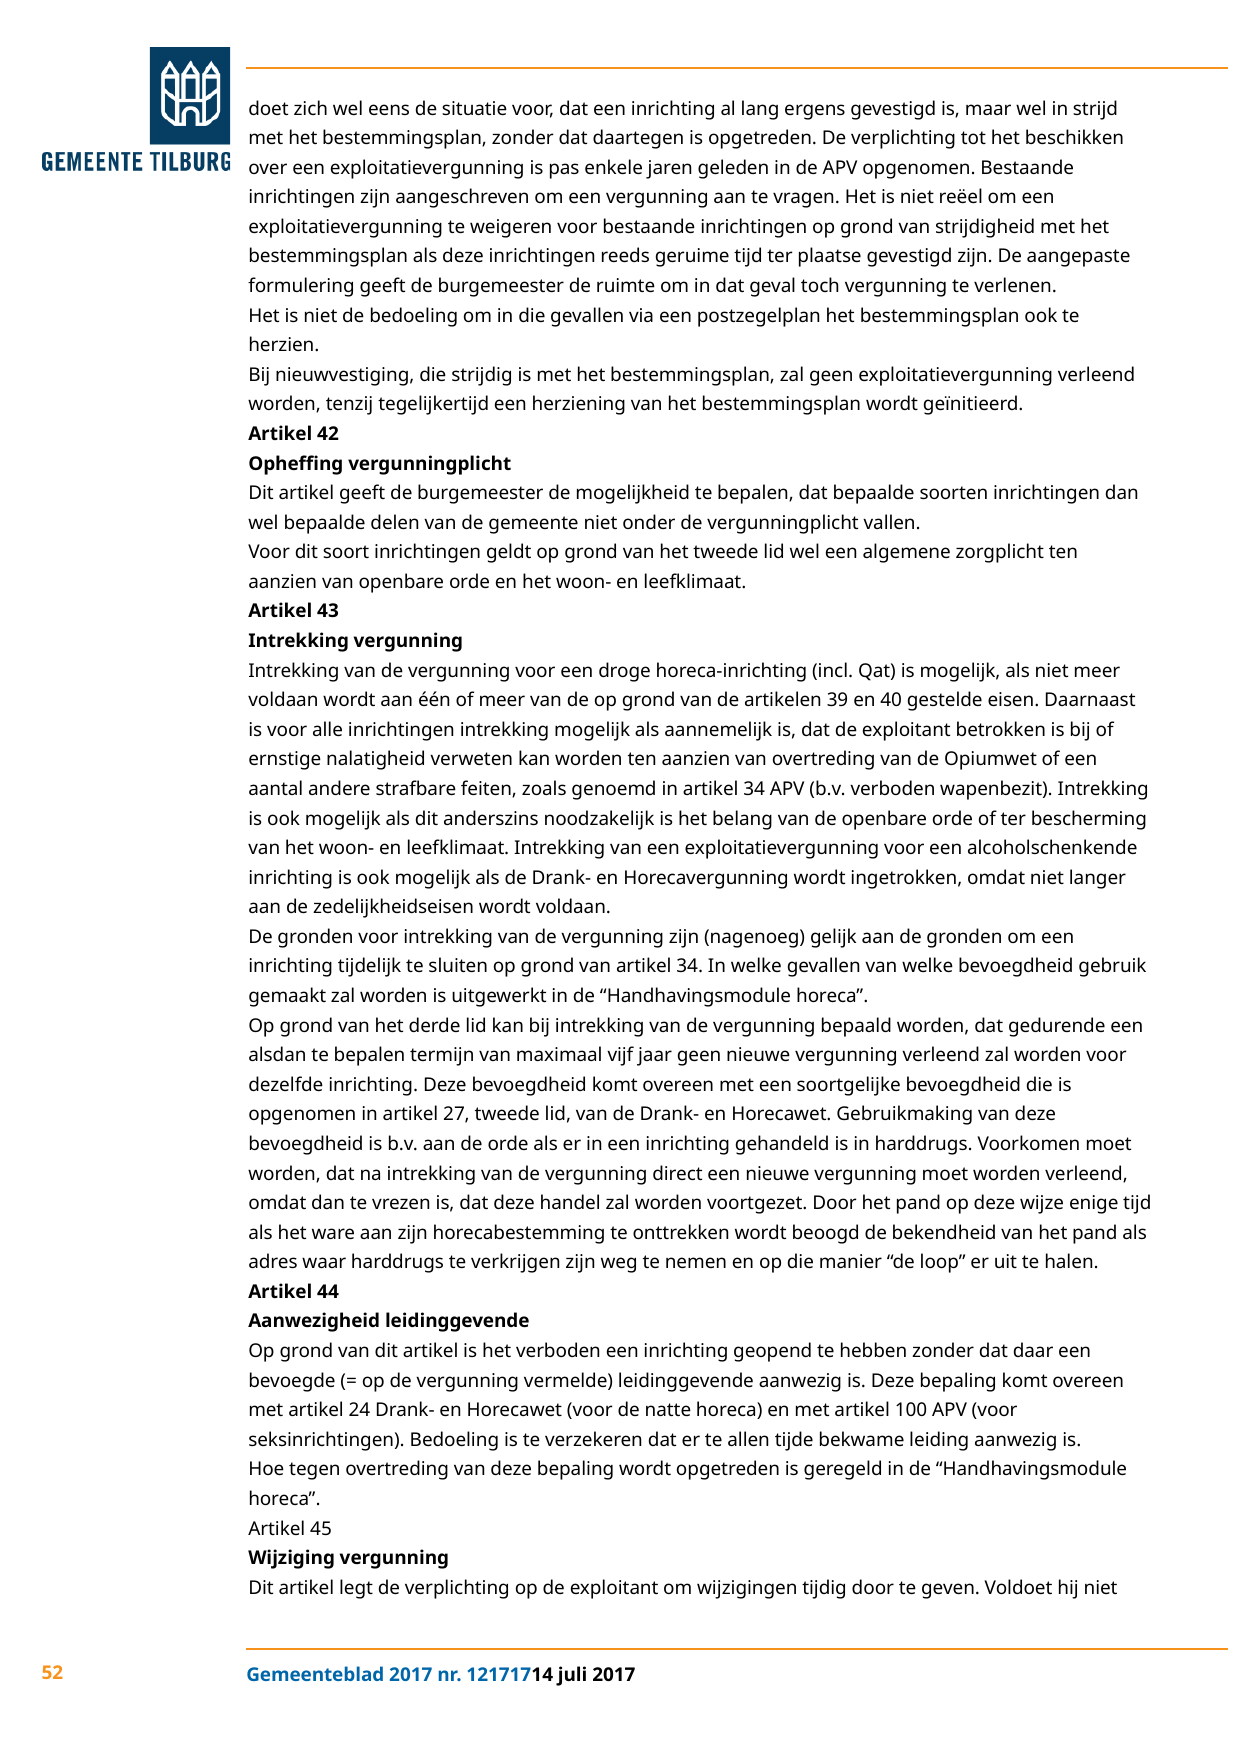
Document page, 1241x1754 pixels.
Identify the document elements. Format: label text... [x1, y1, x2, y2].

text Op grond van dit artikel is het verboden een inrichting geopend te hebben zonder dat daar een bevoegde (= op de vergunning vermelde) leidinggevende aanwezig is. Deze bepaling komt overeen met artikel 24 Drank- en Horecawet (voor de natte horeca) en met artikel 100 APV (voor seksinrichtingen). Bedoeling is te verzekeren dat er te allen tijde bekwame leiding aanwezig is. [248, 1337, 1152, 1452]
text Dit artikel geeft de burgemeester de mogelijkheid te bepalen, dat bepaalde soorten inrichtingen dan wel bepaalde delen van de gemeente niet onder de vergunningplicht vallen. [248, 479, 1152, 535]
text doet zich wel eens de situatie voor, dat een inrichting al lang ergens gevestigd is, maar wel in strijd met het bestemmingsplan, zonder dat daartegen is opgetreden. De verplichting tot het beschikken over een exploitatievergunning is pas enkele jaren geleden in de APV opgenomen. Bestaande inrichtingen zijn aangeschreven om een vergunning aan te vragen. Het is niet reëel om een exploitatievergunning te weigeren voor bestaande inrichtingen op grond van strijdigheid met het bestemmingsplan als deze inrichtingen reeds geruime tijd ter plaatse gevestigd zijn. De aangepaste formulering geeft de burgemeester de ruimte om in dat geval toch vergunning te verlenen. [248, 95, 1152, 298]
text De gronden voor intrekking van de vergunning zijn (nagenoeg) gelijk aan de gronden om een inrichting tijdelijk te sluiten op grond van artikel 34. In welke gevallen van welke bevoegdheid gebruik gemaakt zal worden is uitgewerkt in de “Handhavingsmodule horeca”. [248, 923, 1152, 1008]
picture [41, 47, 231, 172]
text Hoe tegen overtreding van deze bepaling wordt opgetreden is geregeld in de “Handhavingsmodule horeca”. [248, 1456, 1152, 1511]
text Aanwezigheid leidinggevende [248, 1308, 1152, 1333]
text Voor dit soort inrichtingen geldt op grond van het tweede lid wel een algemene zorgplicht ten aanzien van openbare orde en het woon- en leefklimaat. [248, 538, 1152, 594]
text Artikel 42 [248, 420, 1152, 446]
text Opheffing vergunningplicht [248, 450, 1152, 476]
text Artikel 43 [248, 598, 1152, 623]
text Het is niet de bedoeling om in die gevallen via een postzegelplan het bestemmingsplan ook te herzien. [248, 302, 1152, 357]
text Intrekking van de vergunning voor een droge horeca-inrichting (incl. Qat) is mogelijk, als niet meer voldaan wordt aan één of meer van de op grond van de artikelen 39 en 40 gestelde eisen. Daarnaast is voor alle inrichtingen intrekking mogelijk als aannemelijk is, dat de exploitant betrokken is bij of ernstige nalatigheid verweten kan worden ten aanzien van overtreding van de Opiumwet of een aantal andere strafbare feiten, zoals genoemd in artikel 34 APV (b.v. verboden wapenbezit). Intrekking is ook mogelijk als dit anderszins noodzakelijk is het belang van de openbare orde of ter bescherming van het woon- en leefklimaat. Intrekking van een exploitatievergunning voor een alcoholschenkende inrichting is ook mogelijk als de Drank- en Horecavergunning wordt ingetrokken, omdat niet langer aan de zedelijkheidseisen wordt voldaan. [248, 657, 1152, 919]
text Artikel 45 [248, 1515, 1152, 1541]
text Dit artikel legt de verplichting op de exploitant om wijzigingen tijdig door te geven. Voldoet hij niet [248, 1574, 1152, 1600]
text Intrekking vergunning [248, 627, 1152, 653]
text Artikel 44 [248, 1278, 1152, 1304]
text Op grond van het derde lid kan bij intrekking van de vergunning bepaald worden, dat gedurende een alsdan te bepalen termijn van maximaal vijf jaar geen nieuwe vergunning verleend zal worden voor dezelfde inrichting. Deze bevoegdheid komt overeen met een soortgelijke bevoegdheid die is opgenomen in artikel 27, tweede lid, van de Drank- en Horecawet. Gebruikmaking van deze bevoegdheid is b.v. aan de orde als er in een inrichting gehandeld is in harddrugs. Voorkomen moet worden, dat na intrekking van de vergunning direct een nieuwe vergunning moet worden verleend, omdat dan te vrezen is, dat deze handel zal worden voortgezet. Door het pand op deze wijze enige tijd als het ware aan zijn horecabestemming te onttrekken wordt beoogd de bekendheid van het pand als adres waar harddrugs te verkrijgen zijn weg te nemen en op die manier “de loop” er uit te halen. [248, 1012, 1152, 1274]
text Wijziging vergunning [248, 1544, 1152, 1570]
text Bij nieuwvestiging, die strijdig is met het bestemmingsplan, zal geen exploitatievergunning verleend worden, tenzij tegelijkertijd een herziening van het bestemmingsplan wordt geïnitieerd. [248, 361, 1152, 416]
